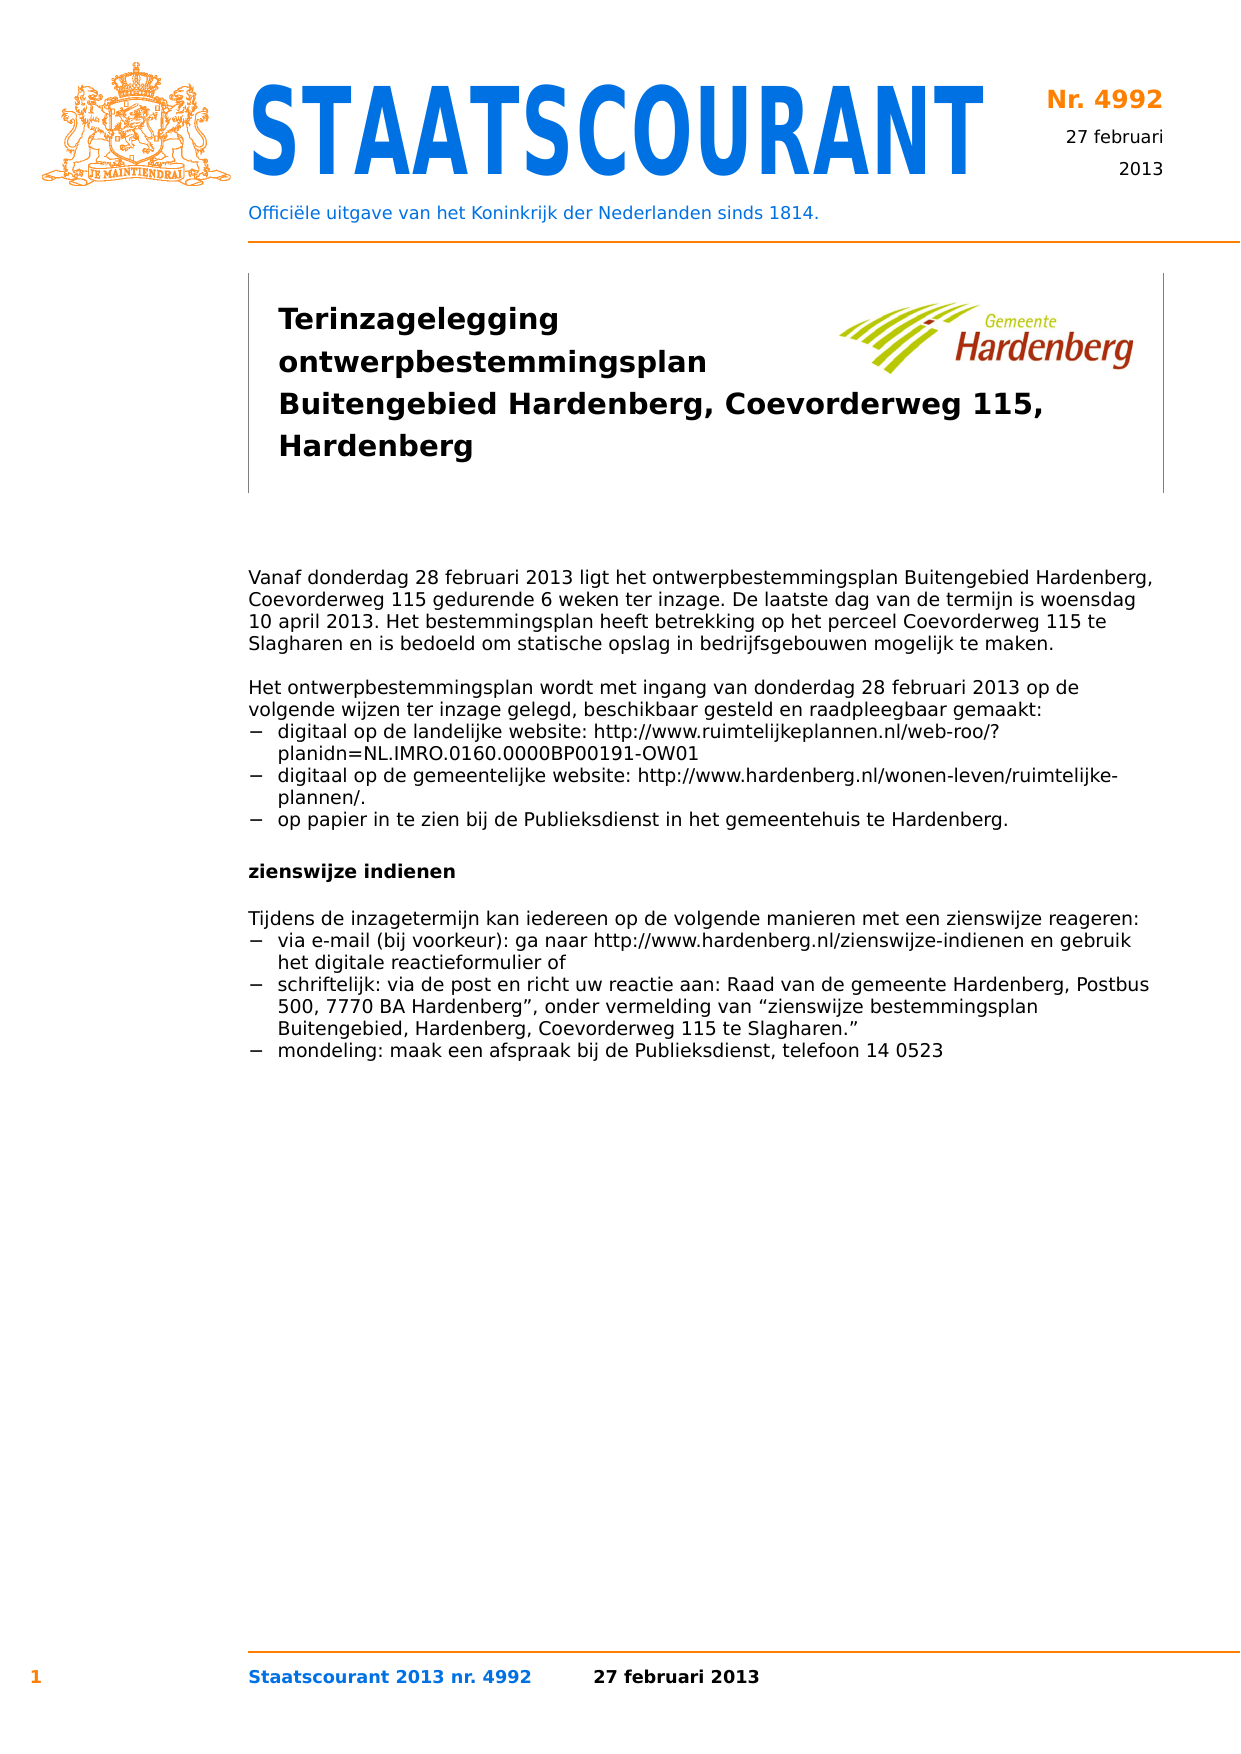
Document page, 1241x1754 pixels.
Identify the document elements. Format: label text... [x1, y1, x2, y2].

text − mondeling: maak een afspraak bij de Publieksdienst, telefoon 14 0523 [248, 1039, 1163, 1062]
subtitle zienswijze indienen [248, 861, 1163, 883]
text − via e-mail (bij voorkeur): ga naar http://www.hardenberg.nl/zienswijze-indienen en gebruik het digitale reactieformulier of [248, 930, 1163, 974]
text − digitaal op de gemeentelijke website: http://www.hardenberg.nl/wonen-leven/ruimtelijke-plannen/. [248, 765, 1163, 809]
subtitle Terinzagelegging ontwerpbestemmingsplan Buitengebied Hardenberg, Coevorderweg 115, Hardenberg [249, 273, 1163, 493]
picture [41, 62, 231, 186]
text Tijdens de inzagetermijn kan iedereen op de volgende manieren met een zienswijze reageren: [248, 908, 1163, 930]
text − schriftelijk: via de post en richt uw reactie aan: Raad van de gemeente Hardenberg, Postbus 500, 7770 BA Hardenberg”, onder vermelding van “zienswijze bestemmingsplan Buitengebied, Hardenberg, Coevorderweg 115 te Slagharen.” [248, 974, 1163, 1039]
table_header [25, 62, 248, 241]
picture [838, 302, 1134, 374]
table_cell 2013 [998, 153, 1240, 203]
table_cell 27 februari [998, 121, 1240, 153]
text Vanaf donderdag 28 februari 2013 ligt het ontwerpbestemmingsplan Buitengebied Hardenberg, Coevorderweg 115 gedurende 6 weken ter inzage. De laatste dag van de termijn is woensdag 10 april 2013. Het bestemmingsplan heeft betrekking op het perceel Coevorderweg 115 te Slagharen en is bedoeld om statische opslag in bedrijfsgebouwen mogelijk te maken. [248, 567, 1163, 655]
text Het ontwerpbestemmingsplan wordt met ingang van donderdag 28 februari 2013 op de volgende wijzen ter inzage gelegd, beschikbaar gesteld en raadpleegbaar gemaakt: [248, 677, 1163, 721]
text − digitaal op de landelijke website: http://www.ruimtelijkeplannen.nl/web-roo/?planidn=NL.IMRO.0160.0000BP00191-OW01 [248, 721, 1163, 765]
table_cell Officiële uitgave van het Koninkrijk der Nederlanden sinds 1814. [248, 203, 1240, 241]
table_header STAATSCOURANT [248, 62, 998, 203]
table_header Nr. 4992 [998, 62, 1240, 121]
text − op papier in te zien bij de Publieksdienst in het gemeentehuis te Hardenberg. [248, 809, 1163, 831]
